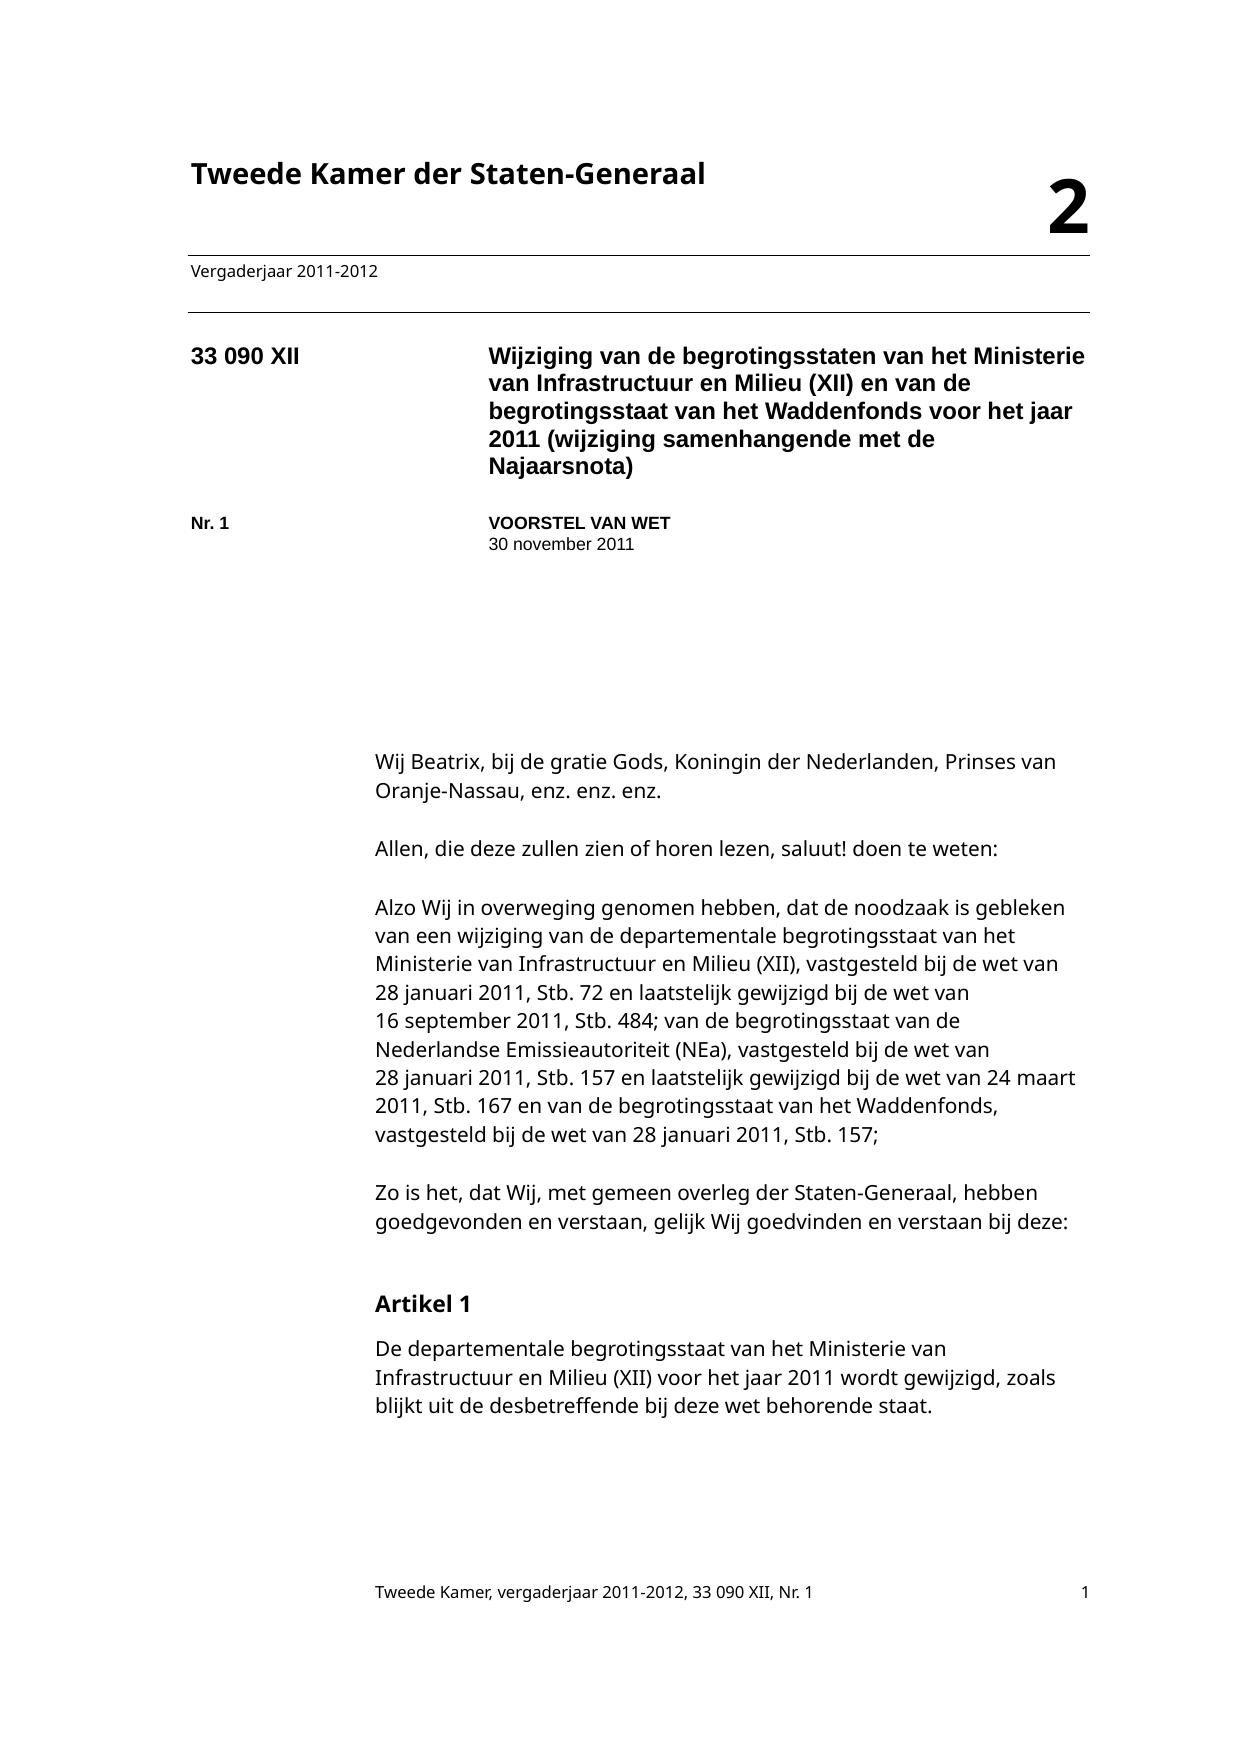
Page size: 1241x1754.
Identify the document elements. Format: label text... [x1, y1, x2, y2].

text De departementale begrotingsstaat van het Ministerie van Infrastructuur en Milieu (XII) voor het jaar 2011 wordt gewijzigd, zoals blijkt uit de desbetreffende bij deze wet behorende staat. [375, 1334, 1090, 1419]
table_cell [188, 313, 485, 339]
table_cell VOORSTEL VAN WET 30 november 2011 [485, 510, 1090, 629]
text Alzo Wij in overweging genomen hebben, dat de noodzaak is gebleken van een wijziging van de departementale begrotingsstaat van het Ministerie van Infrastructuur en Milieu (XII), vastgesteld bij de wet van 28 januari 2011, Stb. 72 en laatstelijk gewijzigd bij de wet van 16 september 2011, Stb. 484; van de begrotingsstaat van de Nederlandse Emissieautoriteit (NEa), vastgesteld bij de wet van 28 januari 2011, Stb. 157 en laatstelijk gewijzigd bij de wet van 24 maart 2011, Stb. 167 en van de begrotingsstaat van het Waddenfonds, vastgesteld bij de wet van 28 januari 2011, Stb. 157; [375, 893, 1090, 1148]
table_cell 33 090 XII [188, 339, 485, 510]
table_cell Vergaderjaar 2011-2012 [188, 256, 485, 312]
text Allen, die deze zullen zien of horen lezen, saluut! doen te weten: [375, 834, 1090, 863]
table_cell [485, 313, 1090, 339]
text Zo is het, dat Wij, met gemeen overleg der Staten-Generaal, hebben goedgevonden en verstaan, gelijk Wij goedvinden en verstaan bij deze: [375, 1178, 1090, 1235]
table_cell [485, 256, 1090, 312]
table_header Tweede Kamer der Staten-Generaal [188, 150, 909, 255]
table_cell Nr. 1 [188, 510, 485, 629]
table_cell Wijziging van de begrotingsstaten van het Ministerie van Infrastructuur en Milieu (XII) en van de begrotingsstaat van het Waddenfonds voor het jaar 2011 (wijziging samenhangende met de Najaarsnota) [485, 339, 1090, 510]
subtitle Artikel 1 [375, 1288, 1090, 1319]
table_header 2 [910, 150, 1090, 255]
text Wij Beatrix, bij de gratie Gods, Koningin der Nederlanden, Prinses van Oranje-Nassau, enz. enz. enz. [375, 747, 1090, 804]
